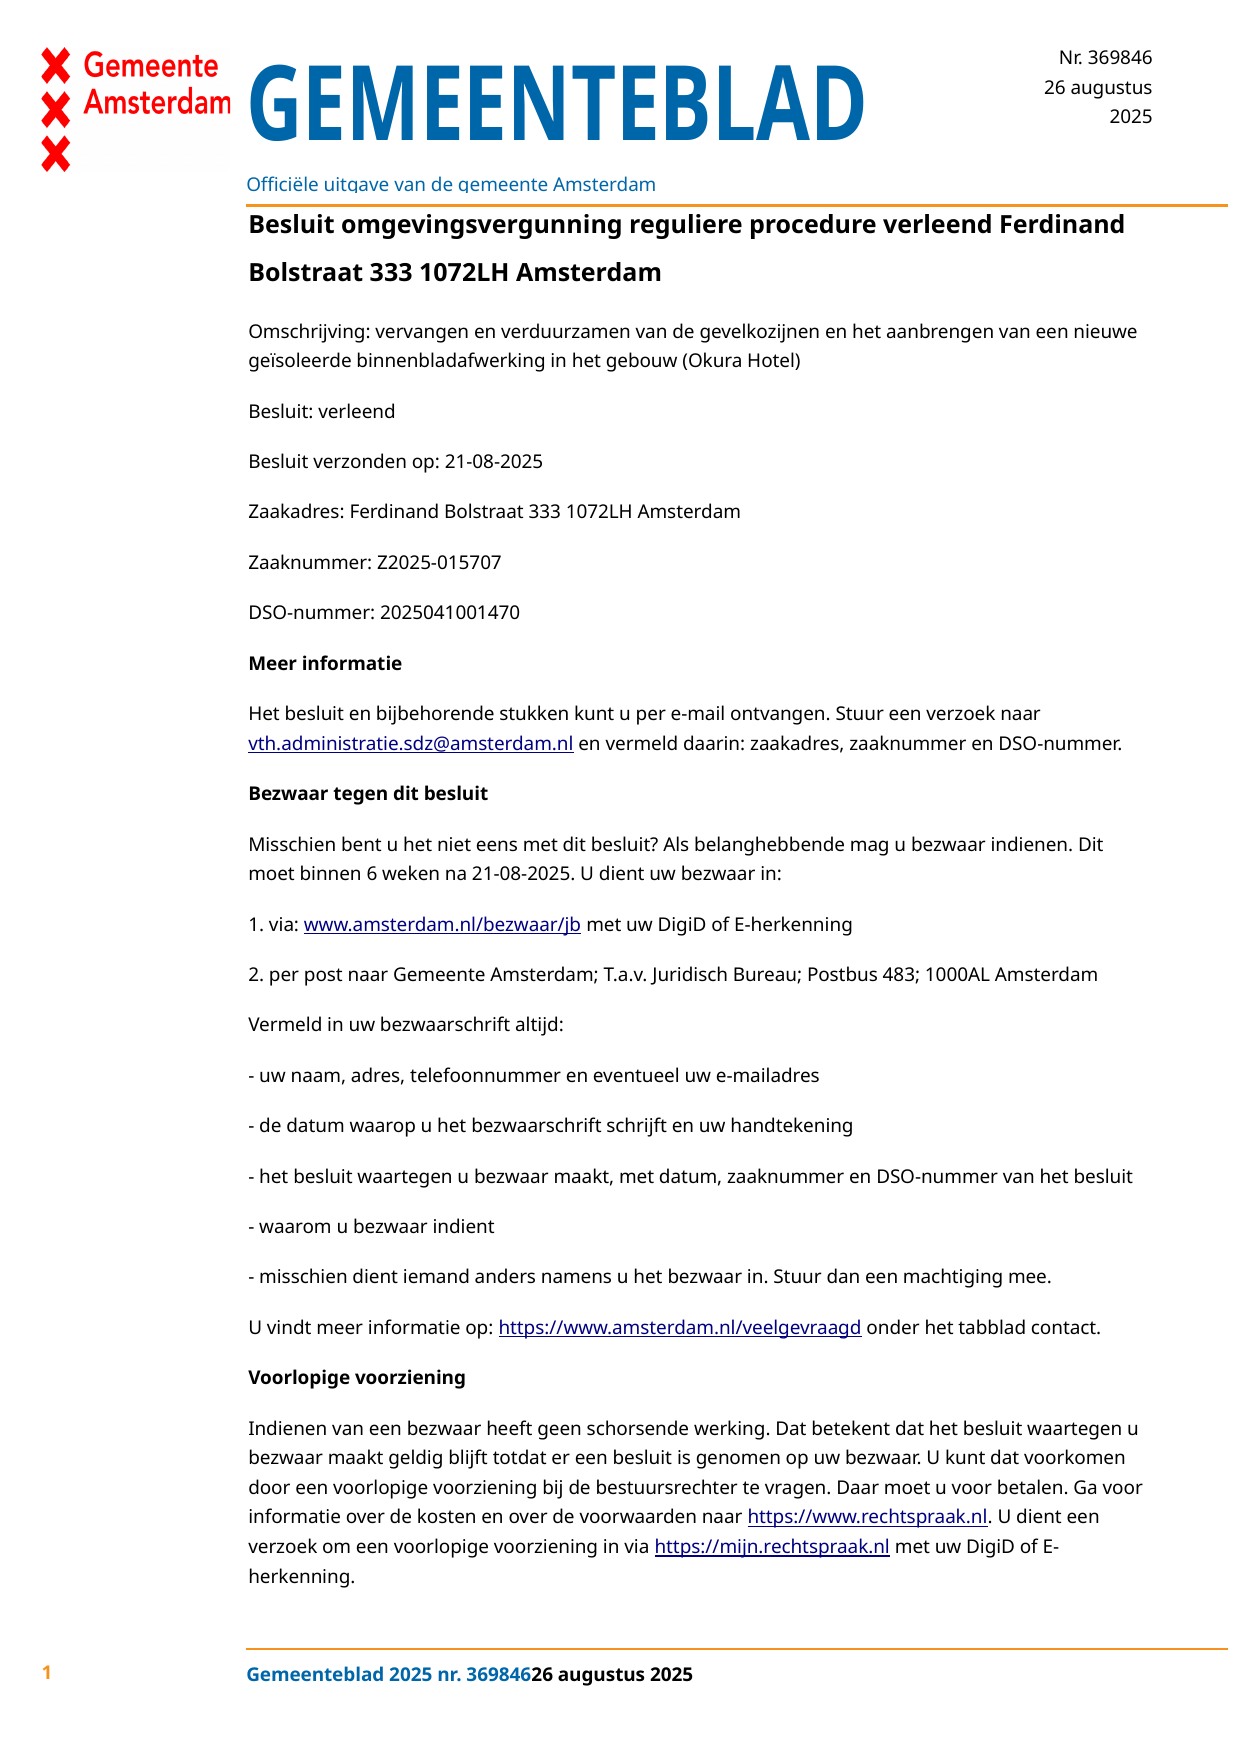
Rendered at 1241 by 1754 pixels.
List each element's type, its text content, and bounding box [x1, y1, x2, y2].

text Zaakadres: Ferdinand Bolstraat 333 1072LH Amsterdam [248, 499, 1152, 524]
text Zaaknummer: Z2025-015707 [248, 549, 1152, 575]
text - uw naam, adres, telefoonnummer en eventueel uw e-mailadres [248, 1062, 1152, 1088]
text Voorlopige voorziening [248, 1364, 1152, 1390]
text Besluit: verleend [248, 398, 1152, 424]
text Besluit verzonden op: 21-08-2025 [248, 448, 1152, 474]
text Meer informatie [248, 650, 1152, 676]
text U vindt meer informatie op: https://www.amsterdam.nl/veelgevraagd onder het tabblad contact. [248, 1314, 1152, 1340]
text Vermeld in uw bezwaarschrift altijd: [248, 1012, 1152, 1037]
text - waarom u bezwaar indient [248, 1213, 1152, 1239]
text - misschien dient iemand anders namens u het bezwaar in. Stuur dan een machtiging mee. [248, 1264, 1152, 1289]
text - de datum waarop u het bezwaarschrift schrijft en uw handtekening [248, 1112, 1152, 1138]
text Omschrijving: vervangen en verduurzamen van de gevelkozijnen en het aanbrengen van een nieuwe geïsoleerde binnenbladafwerking in het gebouw (Okura Hotel) [248, 318, 1152, 373]
text Indienen van een bezwaar heeft geen schorsende werking. Dat betekent dat het besluit waartegen u bezwaar maakt geldig blijft totdat er een besluit is genomen op uw bezwaar. U kunt dat voorkomen door een voorlopige voorziening bij de bestuursrechter te vragen. Daar moet u voor betalen. Ga voor informatie over de kosten en over de voorwaarden naar https://www.rechtspraak.nl. U dient een verzoek om een voorlopige voorziening in via https://mijn.rechtspraak.nl met uw DigiD of E-herkenning. [248, 1415, 1152, 1589]
picture [41, 47, 231, 172]
text 2. per post naar Gemeente Amsterdam; T.a.v. Juridisch Bureau; Postbus 483; 1000AL Amsterdam [248, 961, 1152, 987]
text - het besluit waartegen u bezwaar maakt, met datum, zaaknummer en DSO-nummer van het besluit [248, 1163, 1152, 1189]
text Het besluit en bijbehorende stukken kunt u per e-mail ontvangen. Stuur een verzoek naar vth.administratie.sdz@amsterdam.nl en vermeld daarin: zaakadres, zaaknummer en DSO-nummer. [248, 700, 1152, 756]
text Besluit omgevingsvergunning reguliere procedure verleend Ferdinand Bolstraat 333 1072LH Amsterdam [248, 207, 1152, 288]
text DSO-nummer: 2025041001470 [248, 599, 1152, 625]
text Bezwaar tegen dit besluit [248, 780, 1152, 806]
text 1. via: www.amsterdam.nl/bezwaar/jb met uw DigiD of E-herkenning [248, 911, 1152, 937]
text Misschien bent u het niet eens met dit besluit? Als belanghebbende mag u bezwaar indienen. Dit moet binnen 6 weken na 21-08-2025. U dient uw bezwaar in: [248, 831, 1152, 886]
